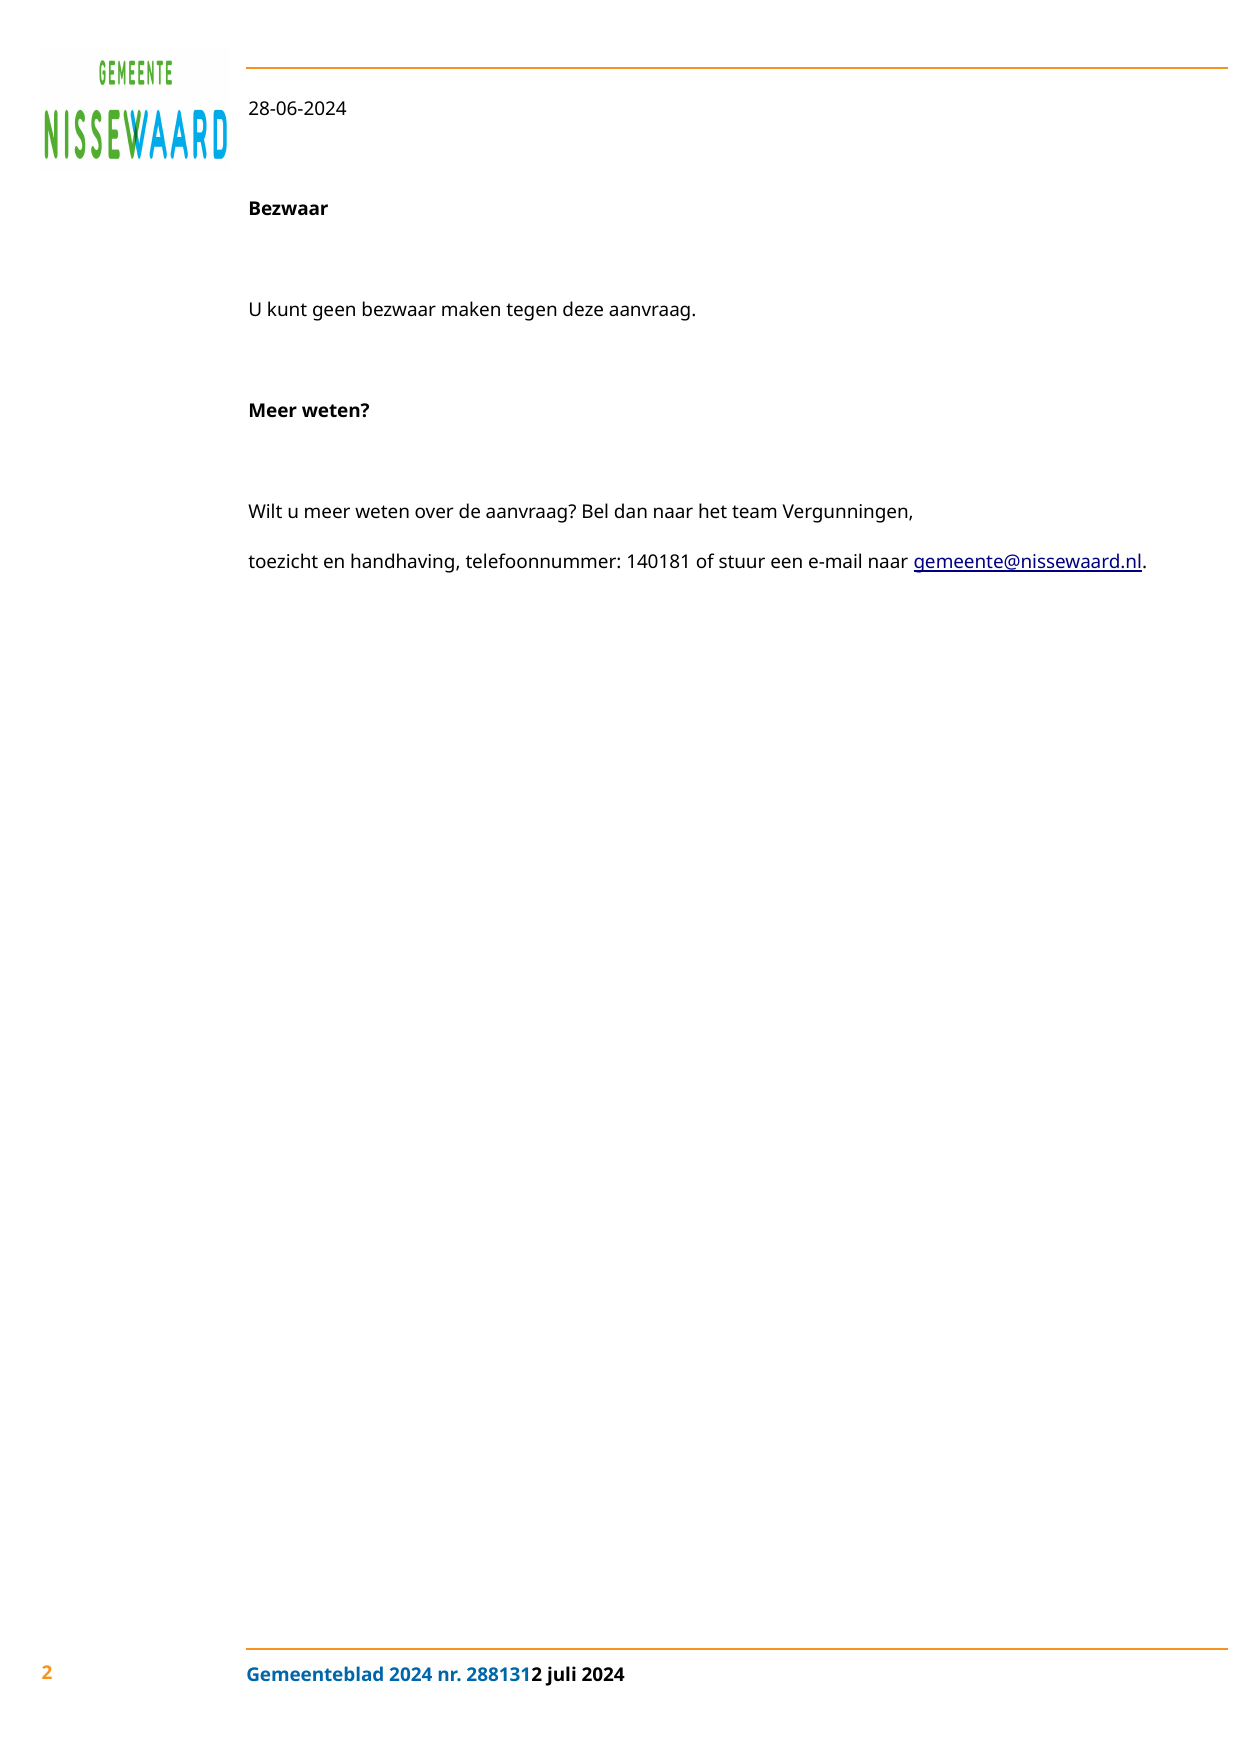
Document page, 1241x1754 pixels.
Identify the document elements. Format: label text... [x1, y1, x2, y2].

text U kunt geen bezwaar maken tegen deze aanvraag. [248, 296, 1152, 322]
picture [41, 47, 231, 172]
text Meer weten? [248, 397, 1152, 423]
text toezicht en handhaving, telefoonnummer: 140181 of stuur een e-mail naar gemeente@nissewaard.nl. [248, 548, 1152, 574]
text 28-06-2024 [248, 95, 1152, 121]
text Wilt u meer weten over de aanvraag? Bel dan naar het team Vergunningen, [248, 498, 1152, 524]
text Bezwaar [248, 196, 1152, 221]
